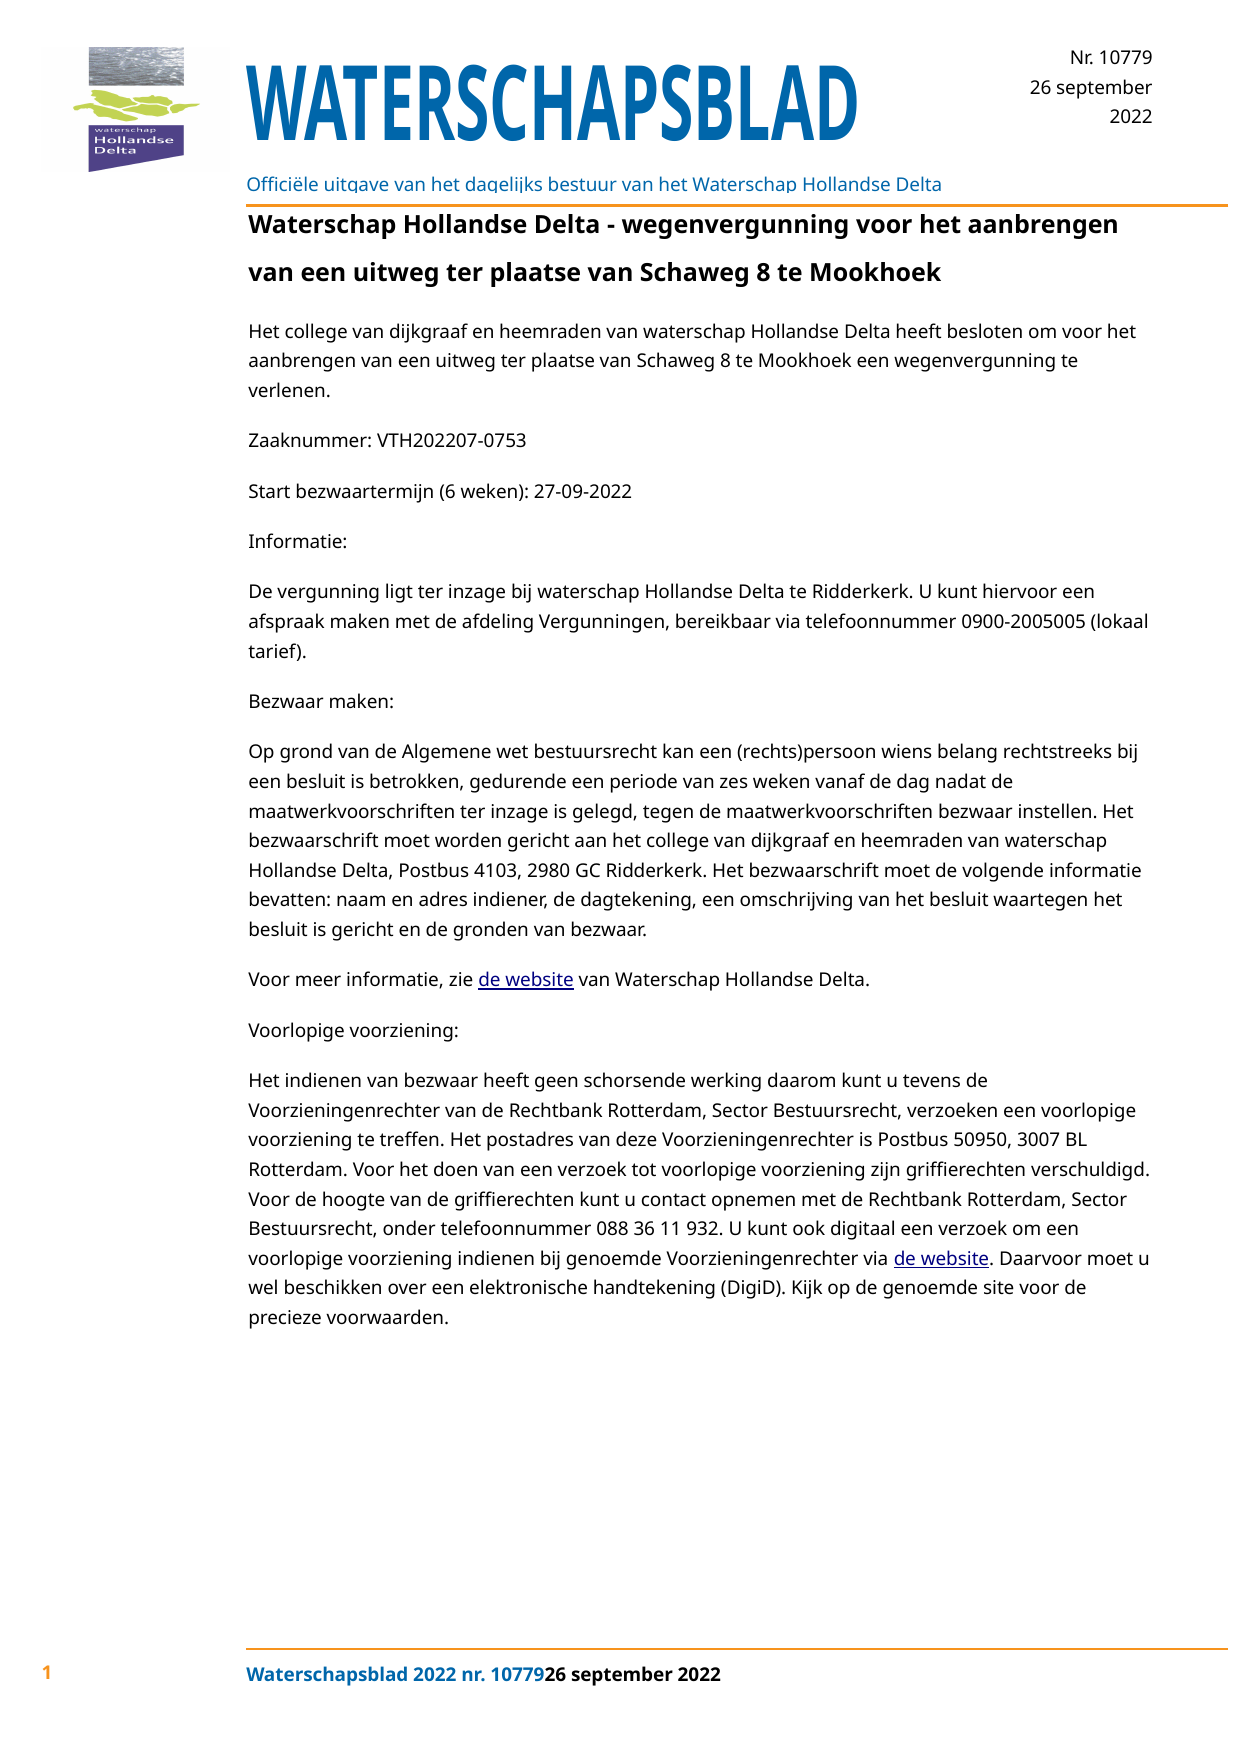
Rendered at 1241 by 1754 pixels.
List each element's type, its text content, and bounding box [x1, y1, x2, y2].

text Start bezwaartermijn (6 weken): 27-09-2022 [248, 478, 1152, 504]
picture [41, 47, 231, 172]
text Het college van dijkgraaf en heemraden van waterschap Hollandse Delta heeft besloten om voor het aanbrengen van een uitweg ter plaatse van Schaweg 8 te Mookhoek een wegenvergunning te verlenen. [248, 318, 1152, 403]
text Voorlopige voorziening: [248, 1017, 1152, 1043]
text Waterschap Hollandse Delta - wegenvergunning voor het aanbrengen van een uitweg ter plaatse van Schaweg 8 te Mookhoek [248, 207, 1152, 288]
text Op grond van de Algemene wet bestuursrecht kan een (rechts)persoon wiens belang rechtstreeks bij een besluit is betrokken, gedurende een periode van zes weken vanaf de dag nadat de maatwerkvoorschriften ter inzage is gelegd, tegen de maatwerkvoorschriften bezwaar instellen. Het bezwaarschrift moet worden gericht aan het college van dijkgraaf en heemraden van waterschap Hollandse Delta, Postbus 4103, 2980 GC Ridderkerk. Het bezwaarschrift moet de volgende informatie bevatten: naam en adres indiener, de dagtekening, een omschrijving van het besluit waartegen het besluit is gericht en de gronden van bezwaar. [248, 739, 1152, 942]
text De vergunning ligt ter inzage bij waterschap Hollandse Delta te Ridderkerk. U kunt hiervoor een afspraak maken met de afdeling Vergunningen, bereikbaar via telefoonnummer 0900-2005005 (lokaal tarief). [248, 579, 1152, 664]
text Bezwaar maken: [248, 688, 1152, 714]
text Informatie: [248, 528, 1152, 554]
text Het indienen van bezwaar heeft geen schorsende werking daarom kunt u tevens de Voorzieningenrechter van de Rechtbank Rotterdam, Sector Bestuursrecht, verzoeken een voorlopige voorziening te treffen. Het postadres van deze Voorzieningenrechter is Postbus 50950, 3007 BL Rotterdam. Voor het doen van een verzoek tot voorlopige voorziening zijn griffierechten verschuldigd. Voor de hoogte van de griffierechten kunt u contact opnemen met de Rechtbank Rotterdam, Sector Bestuursrecht, onder telefoonnummer 088 36 11 932. U kunt ook digitaal een verzoek om een voorlopige voorziening indienen bij genoemde Voorzieningenrechter via de website. Daarvoor moet u wel beschikken over een elektronische handtekening (DigiD). Kijk op de genoemde site voor de precieze voorwaarden. [248, 1067, 1152, 1330]
text Voor meer informatie, zie de website van Waterschap Hollandse Delta. [248, 967, 1152, 992]
text Zaaknummer: VTH202207-0753 [248, 427, 1152, 453]
